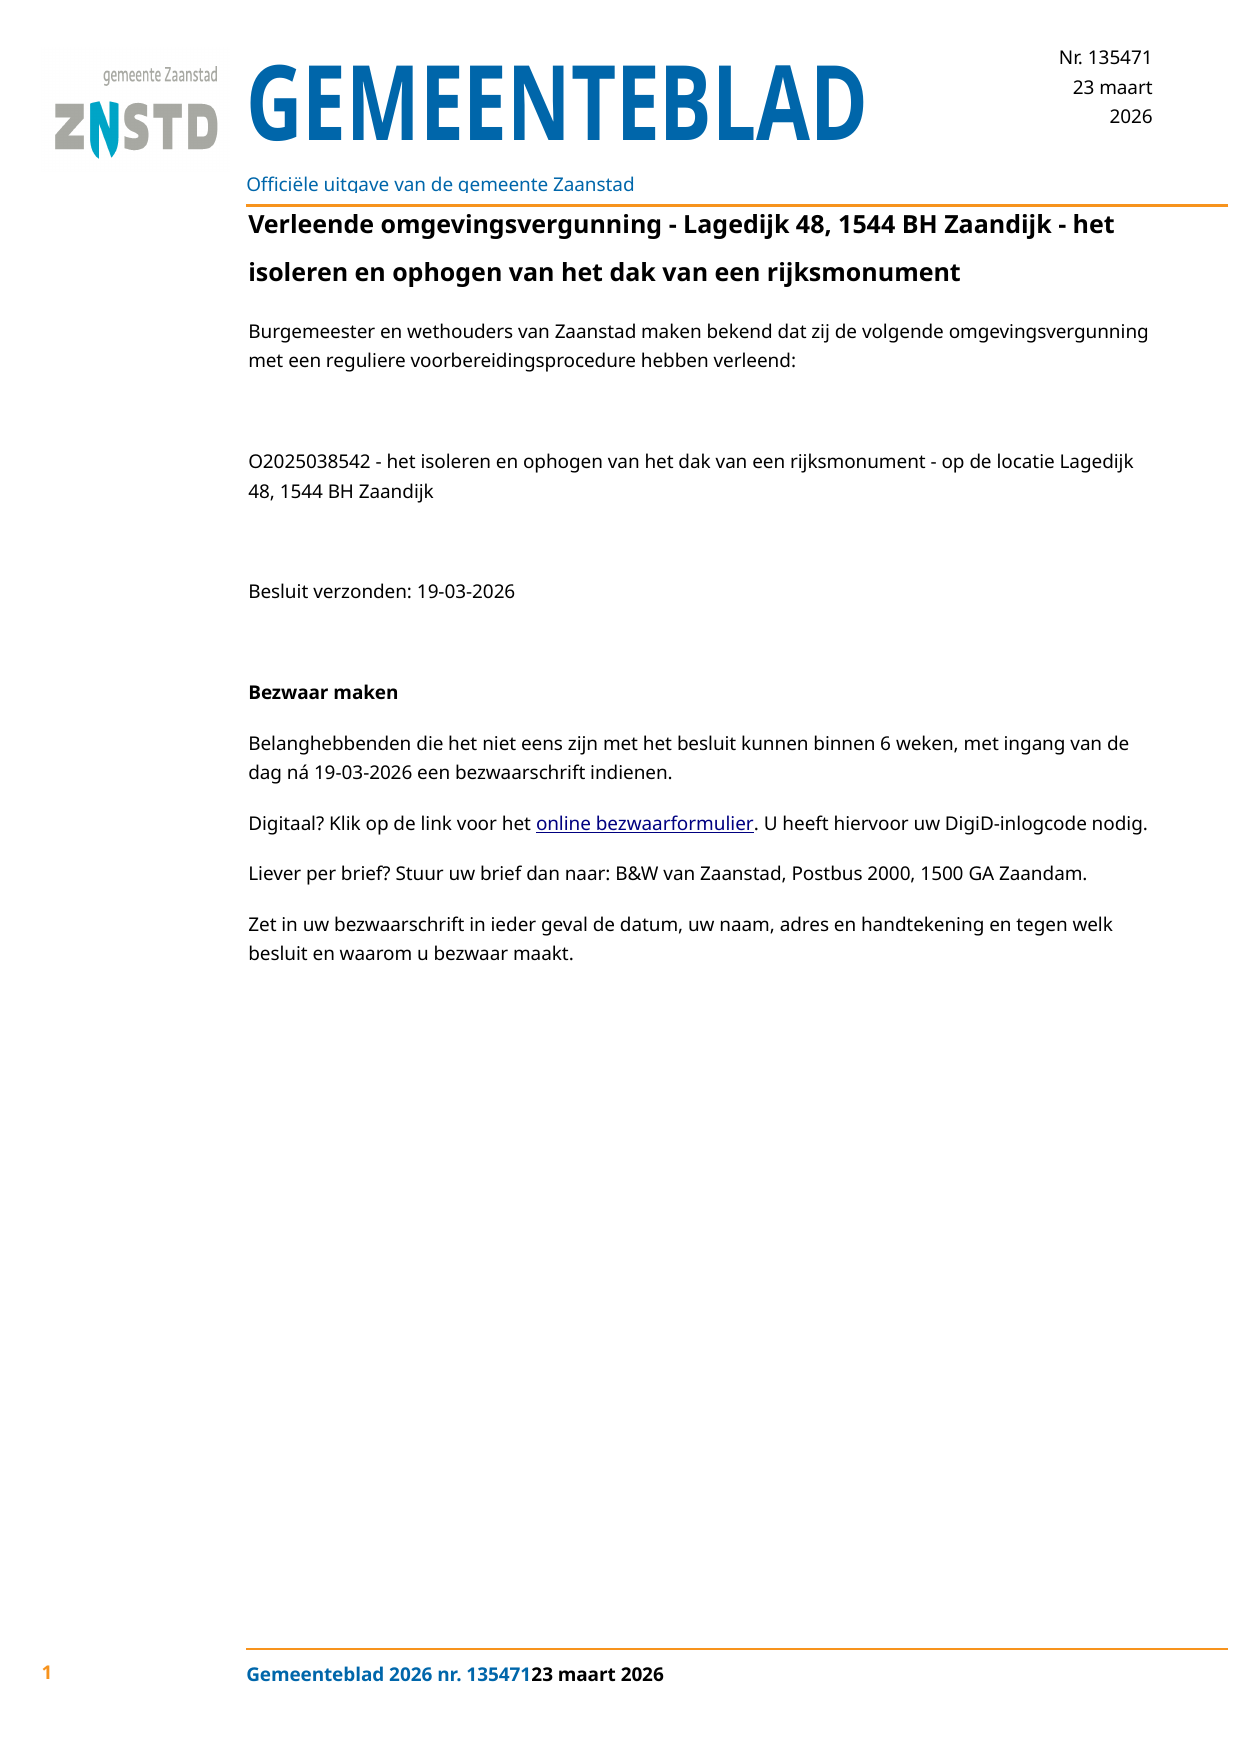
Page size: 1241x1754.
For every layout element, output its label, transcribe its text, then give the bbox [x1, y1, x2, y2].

text Belanghebbenden die het niet eens zijn met het besluit kunnen binnen 6 weken, met ingang van de dag ná 19-03-2026 een bezwaarschrift indienen. [248, 730, 1152, 785]
text Verleende omgevingsvergunning - Lagedijk 48, 1544 BH Zaandijk - het isoleren en ophogen van het dak van een rijksmonument [248, 207, 1152, 288]
text O2025038542 - het isoleren en ophogen van het dak van een rijksmonument - op de locatie Lagedijk 48, 1544 BH Zaandijk [248, 448, 1152, 504]
picture [41, 47, 231, 172]
text Bezwaar maken [248, 679, 1152, 705]
text Besluit verzonden: 19-03-2026 [248, 579, 1152, 604]
text Liever per brief? Stuur uw brief dan naar: B&W van Zaanstad, Postbus 2000, 1500 GA Zaandam. [248, 860, 1152, 886]
text Burgemeester en wethouders van Zaanstad maken bekend dat zij de volgende omgevingsvergunning met een reguliere voorbereidingsprocedure hebben verleend: [248, 318, 1152, 373]
text Digitaal? Klik op de link voor het online bezwaarformulier. U heeft hiervoor uw DigiD-inlogcode nodig. [248, 810, 1152, 836]
text Zet in uw bezwaarschrift in ieder geval de datum, uw naam, adres en handtekening en tegen welk besluit en waarom u bezwaar maakt. [248, 911, 1152, 966]
